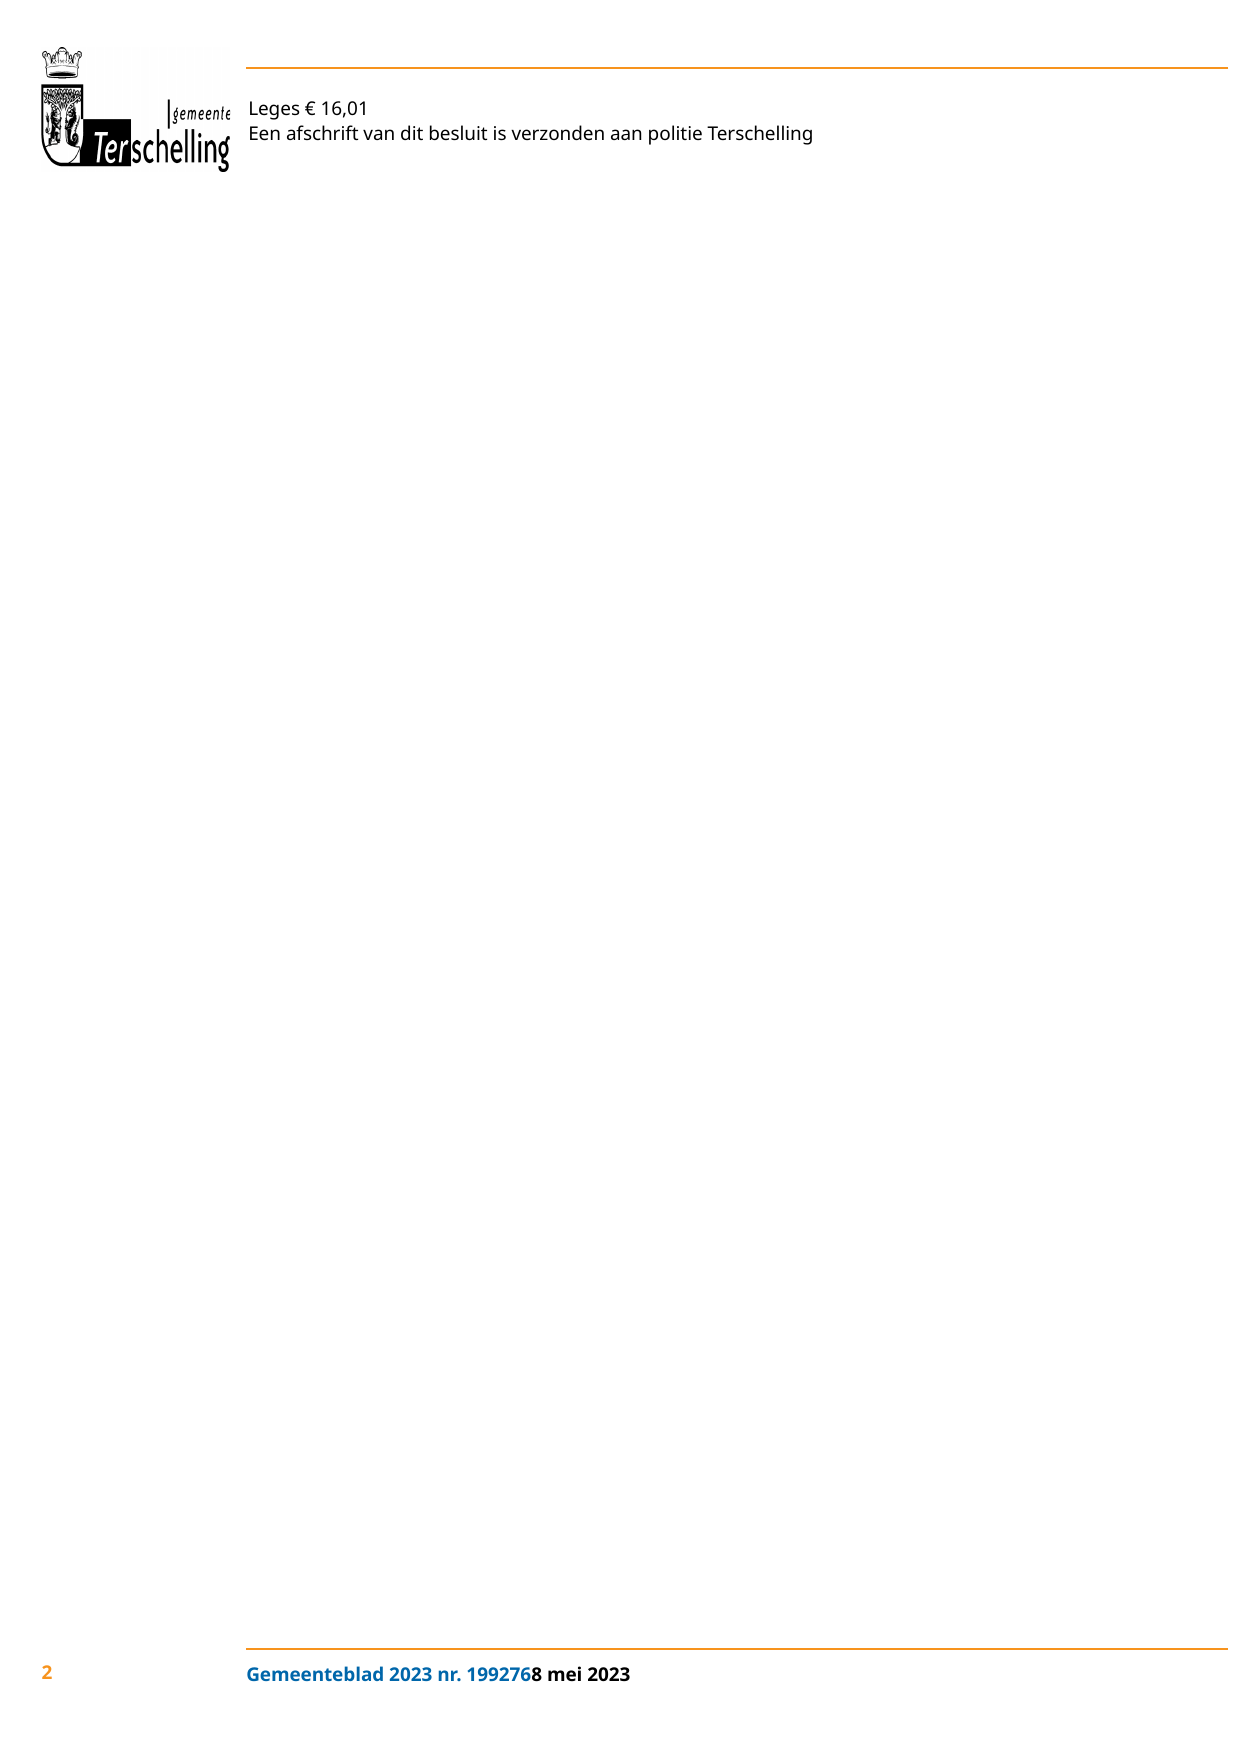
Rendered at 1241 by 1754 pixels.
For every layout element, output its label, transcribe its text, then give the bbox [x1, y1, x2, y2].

picture [41, 47, 231, 172]
text Leges € 16,01 [248, 95, 1152, 121]
text Een afschrift van dit besluit is verzonden aan politie Terschelling [248, 121, 1152, 146]
